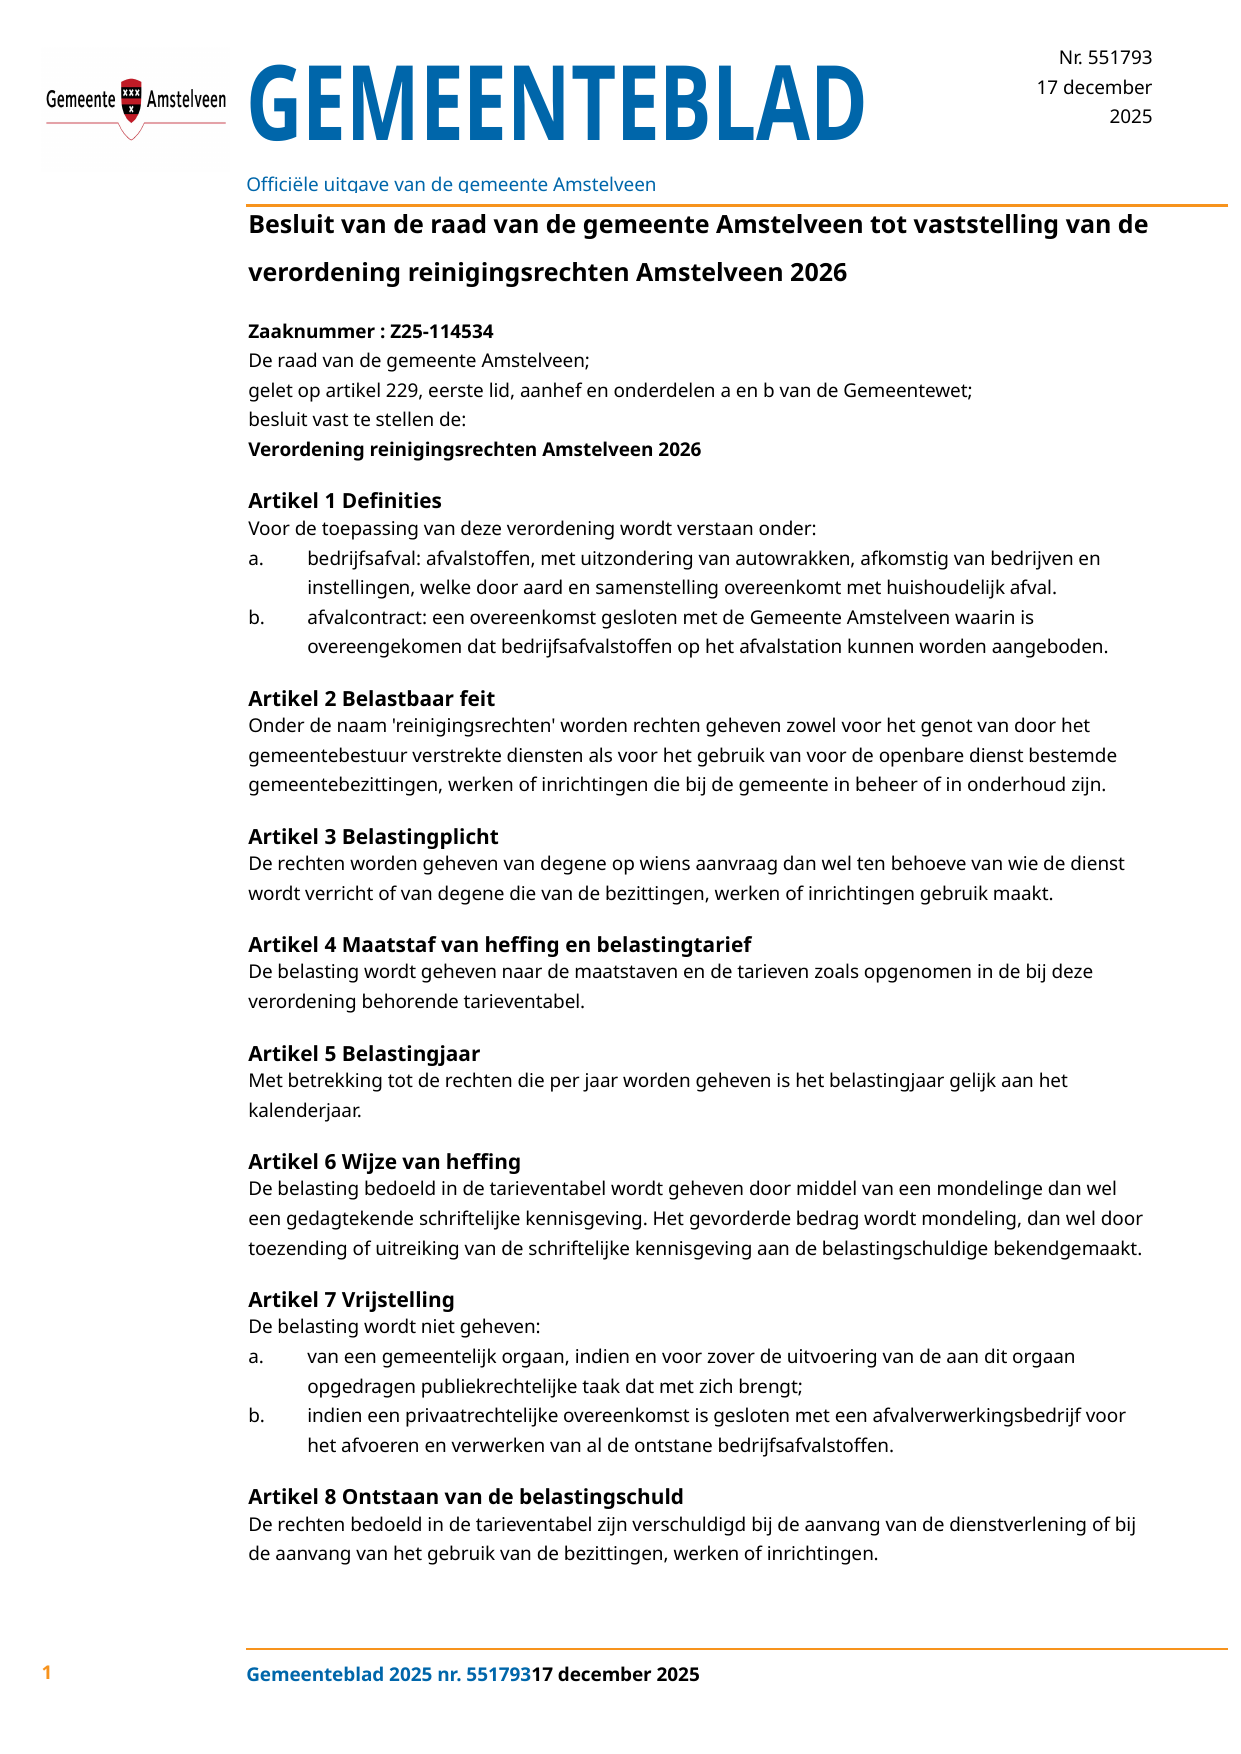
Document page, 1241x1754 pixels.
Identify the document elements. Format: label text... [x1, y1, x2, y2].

text Zaaknummer : Z25-114534 [248, 318, 1152, 344]
list indien een privaatrechtelijke overeenkomst is gesloten met een afvalverwerkingsbedrijf voor het afvoeren en verwerken van al de ontstane bedrijfsafvalstoffen. [248, 1402, 1152, 1458]
text Artikel 7 Vrijstelling [248, 1285, 1152, 1314]
text Artikel 1 Definities [248, 487, 1152, 515]
text Voor de toepassing van deze verordening wordt verstaan onder: [248, 515, 1152, 541]
list bedrijfsafval: afvalstoffen, met uitzondering van autowrakken, afkomstig van bedrijven en instellingen, welke door aard en samenstelling overeenkomt met huishoudelijk afval. [248, 545, 1152, 600]
text Artikel 4 Maatstaf van heffing en belastingtarief [248, 930, 1152, 959]
text Besluit van de raad van de gemeente Amstelveen tot vaststelling van de verordening reinigingsrechten Amstelveen 2026 [248, 207, 1152, 288]
text De rechten worden geheven van degene op wiens aanvraag dan wel ten behoeve van wie de dienst wordt verricht of van degene die van de bezittingen, werken of inrichtingen gebruik maakt. [248, 850, 1152, 906]
list afvalcontract: een overeenkomst gesloten met de Gemeente Amstelveen waarin is overeengekomen dat bedrijfsafvalstoffen op het afvalstation kunnen worden aangeboden. [248, 604, 1152, 659]
list van een gemeentelijk orgaan, indien en voor zover de uitvoering van de aan dit orgaan opgedragen publiekrechtelijke taak dat met zich brengt; [248, 1343, 1152, 1398]
text gelet op artikel 229, eerste lid, aanhef en onderdelen a en b van de Gemeentewet; [248, 377, 1152, 403]
text Met betrekking tot de rechten die per jaar worden geheven is het belastingjaar gelijk aan het kalenderjaar. [248, 1067, 1152, 1122]
text Onder de naam 'reinigingsrechten' worden rechten geheven zowel voor het genot van door het gemeentebestuur verstrekte diensten als voor het gebruik van voor de openbare dienst bestemde gemeentebezittingen, werken of inrichtingen die bij de gemeente in beheer of in onderhoud zijn. [248, 712, 1152, 797]
text De belasting wordt geheven naar de maatstaven en de tarieven zoals opgenomen in de bij deze verordening behorende tarieventabel. [248, 959, 1152, 1014]
text Artikel 8 Ontstaan van de belastingschuld [248, 1482, 1152, 1511]
text Artikel 3 Belastingplicht [248, 822, 1152, 850]
text De raad van de gemeente Amstelveen; [248, 347, 1152, 373]
text De belasting bedoeld in de tarieventabel wordt geheven door middel van een mondelinge dan wel een gedagtekende schriftelijke kennisgeving. Het gevorderde bedrag wordt mondeling, dan wel door toezending of uitreiking van de schriftelijke kennisgeving aan de belastingschuldige bekendgemaakt. [248, 1176, 1152, 1261]
text Artikel 6 Wijze van heffing [248, 1147, 1152, 1176]
text Artikel 5 Belastingjaar [248, 1039, 1152, 1067]
text De rechten bedoeld in de tarieventabel zijn verschuldigd bij de aanvang van de dienstverlening of bij de aanvang van het gebruik van de bezittingen, werken of inrichtingen. [248, 1511, 1152, 1566]
text Artikel 2 Belastbaar feit [248, 684, 1152, 712]
picture [41, 47, 231, 172]
text De belasting wordt niet geheven: [248, 1314, 1152, 1339]
text besluit vast te stellen de: [248, 407, 1152, 432]
text Verordening reinigingsrechten Amstelveen 2026 [248, 436, 1152, 462]
